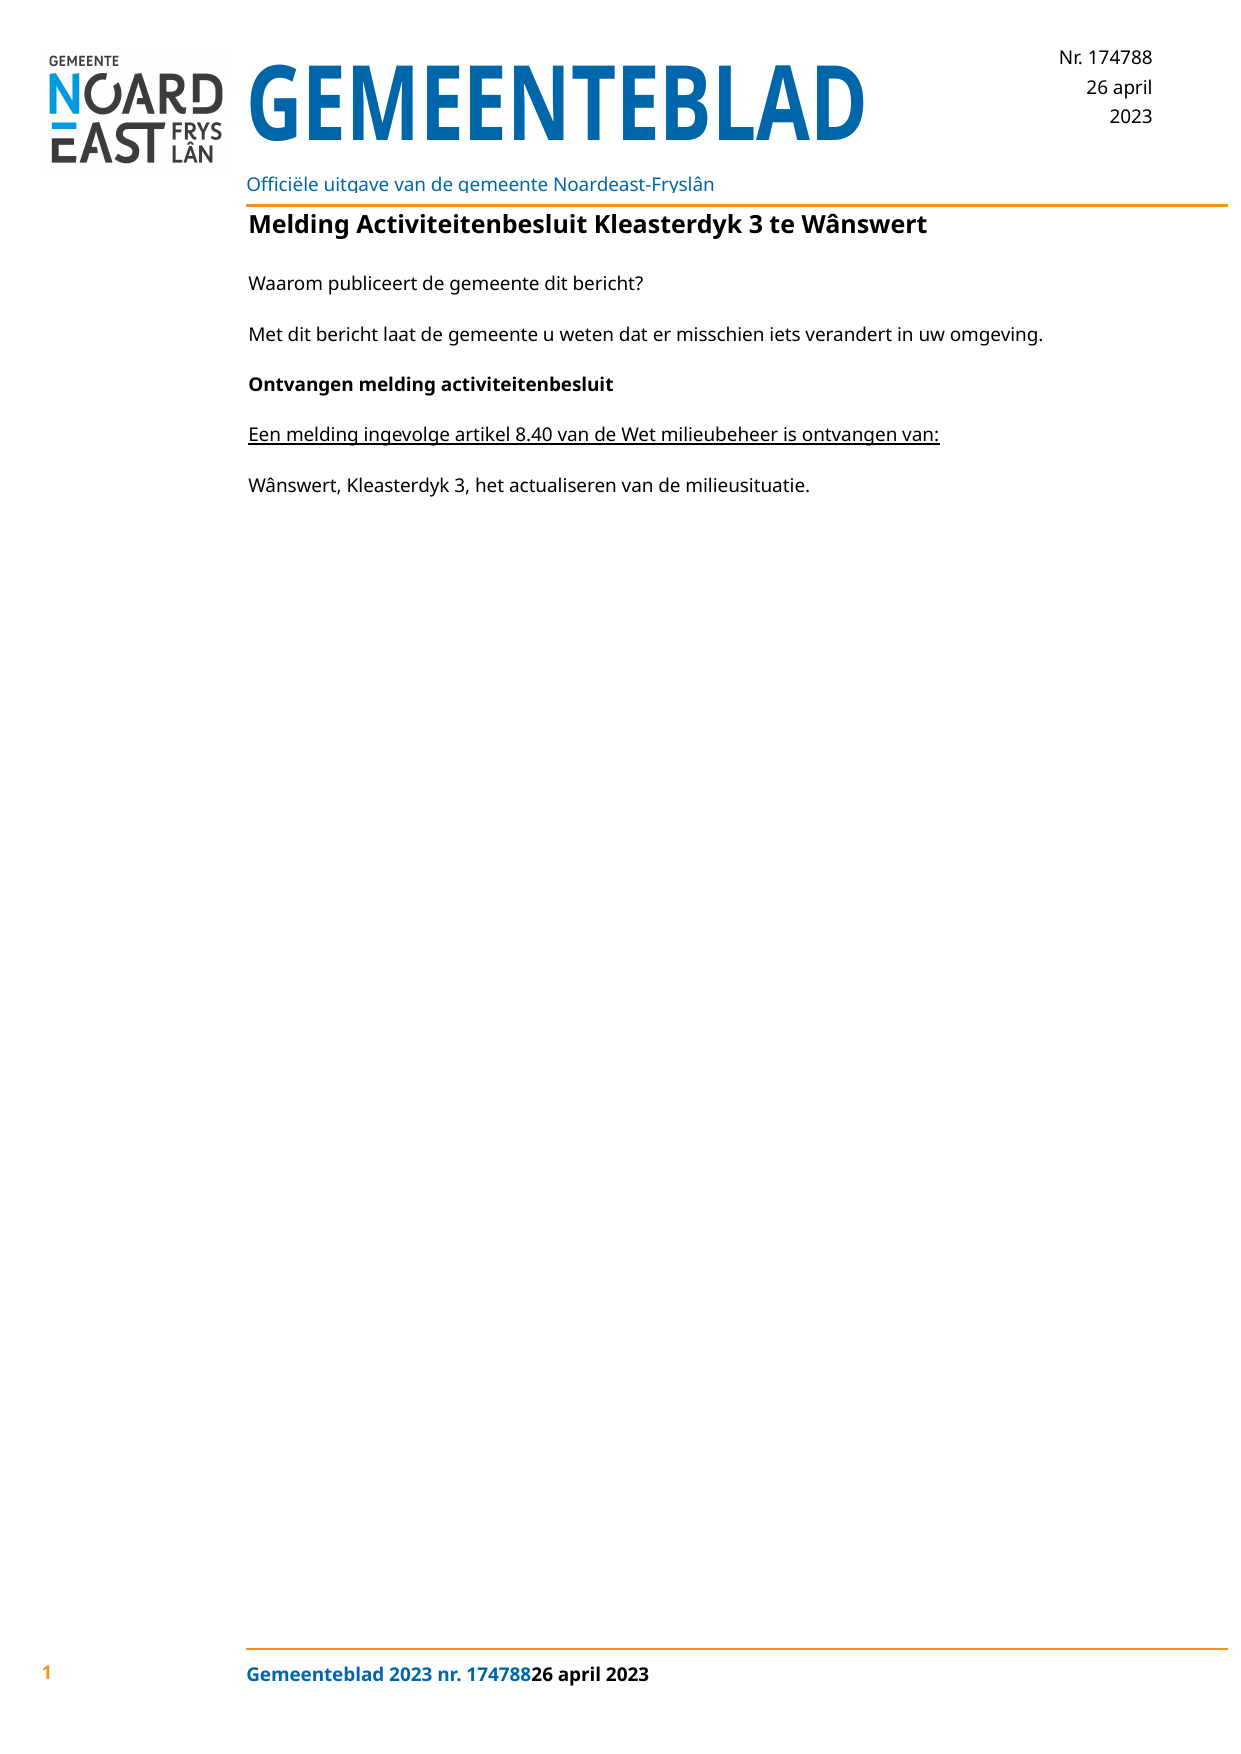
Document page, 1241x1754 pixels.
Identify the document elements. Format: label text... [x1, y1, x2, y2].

text Ontvangen melding activiteitenbesluit [248, 371, 1152, 397]
text Melding Activiteitenbesluit Kleasterdyk 3 te Wânswert [248, 207, 1152, 241]
text Wânswert, Kleasterdyk 3, het actualiseren van de milieusituatie. [248, 472, 1152, 498]
text Een melding ingevolge artikel 8.40 van de Wet milieubeheer is ontvangen van: [248, 422, 1152, 447]
text Waarom publiceert de gemeente dit bericht? [248, 270, 1152, 296]
picture [41, 47, 231, 172]
text Met dit bericht laat de gemeente u weten dat er misschien iets verandert in uw omgeving. [248, 321, 1152, 346]
